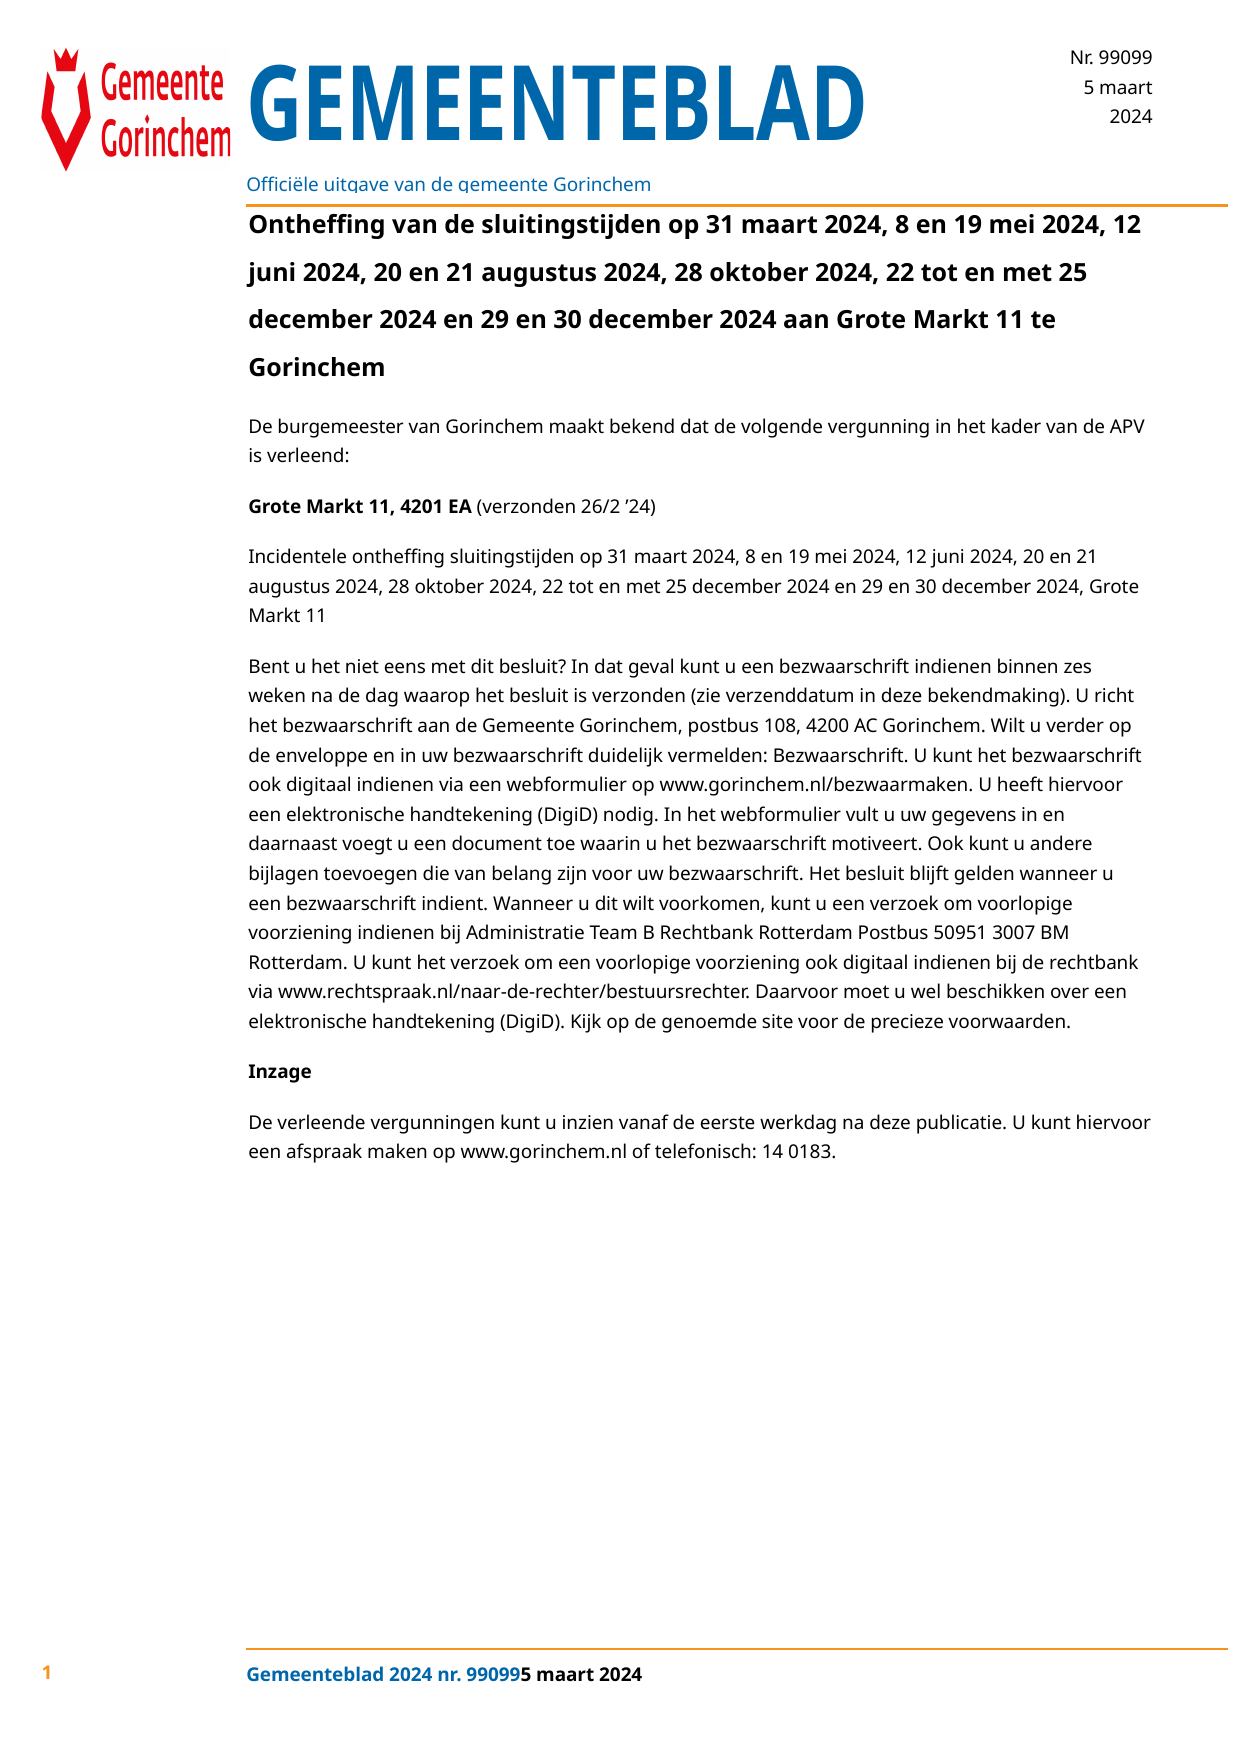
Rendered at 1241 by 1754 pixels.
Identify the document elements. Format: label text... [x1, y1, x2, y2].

text Grote Markt 11, 4201 EA (verzonden 26/2 ’24) [248, 493, 1152, 519]
text Bent u het niet eens met dit besluit? In dat geval kunt u een bezwaarschrift indienen binnen zes weken na de dag waarop het besluit is verzonden (zie verzenddatum in deze bekendmaking). U richt het bezwaarschrift aan de Gemeente Gorinchem, postbus 108, 4200 AC Gorinchem. Wilt u verder op de enveloppe en in uw bezwaarschrift duidelijk vermelden: Bezwaarschrift. U kunt het bezwaarschrift ook digitaal indienen via een webformulier op www.gorinchem.nl/bezwaarmaken. U heeft hiervoor een elektronische handtekening (DigiD) nodig. In het webformulier vult u uw gegevens in en daarnaast voegt u een document toe waarin u het bezwaarschrift motiveert. Ook kunt u andere bijlagen toevoegen die van belang zijn voor uw bezwaarschrift. Het besluit blijft gelden wanneer u een bezwaarschrift indient. Wanneer u dit wilt voorkomen, kunt u een verzoek om voorlopige voorziening indienen bij Administratie Team B Rechtbank Rotterdam Postbus 50951 3007 BM Rotterdam. U kunt het verzoek om een voorlopige voorziening ook digitaal indienen bij de rechtbank via www.rechtspraak.nl/naar-de-rechter/bestuursrechter. Daarvoor moet u wel beschikken over een elektronische handtekening (DigiD). Kijk op de genoemde site voor de precieze voorwaarden. [248, 653, 1152, 1034]
text Ontheffing van de sluitingstijden op 31 maart 2024, 8 en 19 mei 2024, 12 juni 2024, 20 en 21 augustus 2024, 28 oktober 2024, 22 tot en met 25 december 2024 en 29 en 30 december 2024 aan Grote Markt 11 te Gorinchem [248, 207, 1152, 384]
text Inzage [248, 1058, 1152, 1084]
picture [41, 47, 231, 172]
text De burgemeester van Gorinchem maakt bekend dat de volgende vergunning in het kader van de APV is verleend: [248, 413, 1152, 468]
text Incidentele ontheffing sluitingstijden op 31 maart 2024, 8 en 19 mei 2024, 12 juni 2024, 20 en 21 augustus 2024, 28 oktober 2024, 22 tot en met 25 december 2024 en 29 en 30 december 2024, Grote Markt 11 [248, 543, 1152, 628]
text De verleende vergunningen kunt u inzien vanaf de eerste werkdag na deze publicatie. U kunt hiervoor een afspraak maken op www.gorinchem.nl of telefonisch: 14 0183. [248, 1109, 1152, 1164]
